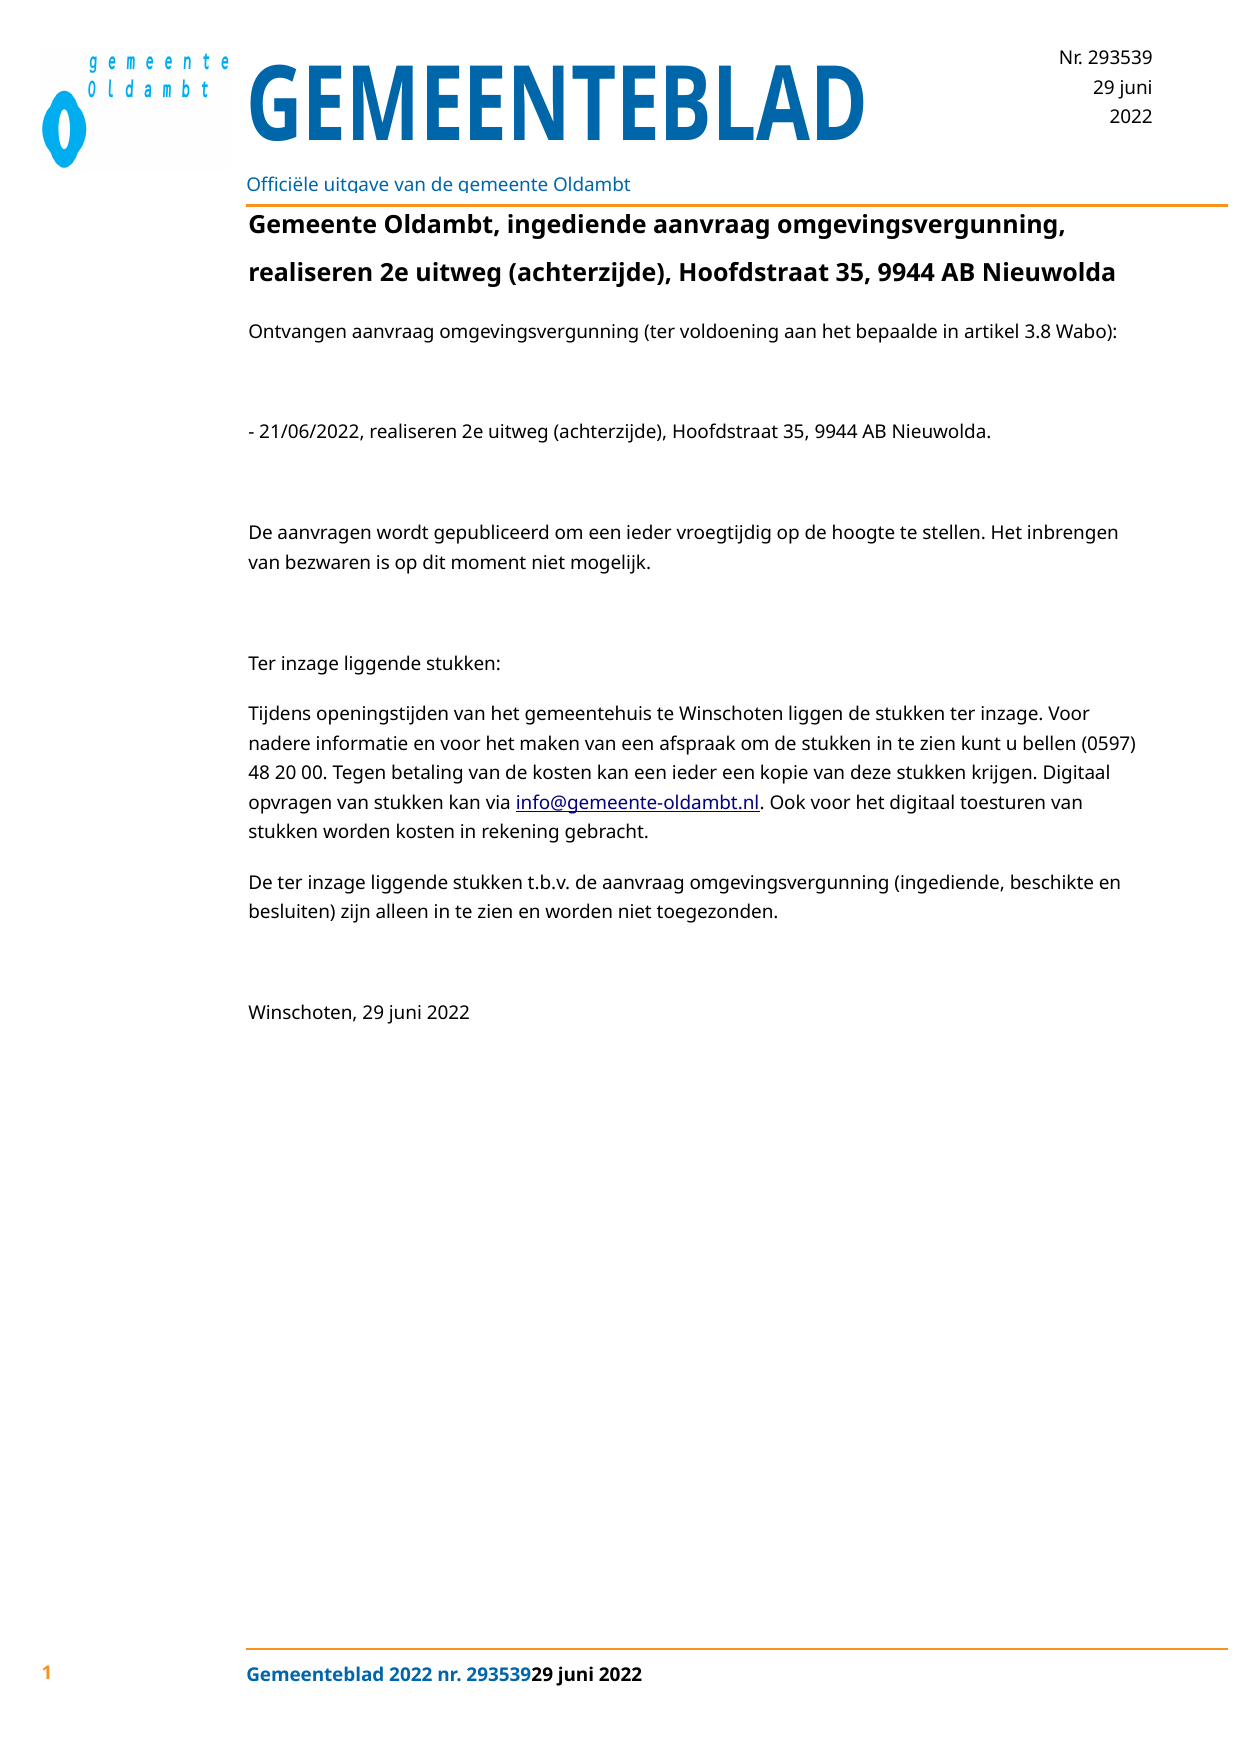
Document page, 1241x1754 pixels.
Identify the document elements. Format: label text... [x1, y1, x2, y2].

text De aanvragen wordt gepubliceerd om een ieder vroegtijdig op de hoogte te stellen. Het inbrengen van bezwaren is op dit moment niet mogelijk. [248, 519, 1152, 575]
text Ontvangen aanvraag omgevingsvergunning (ter voldoening aan het bepaalde in artikel 3.8 Wabo): [248, 318, 1152, 344]
text Gemeente Oldambt, ingediende aanvraag omgevingsvergunning, realiseren 2e uitweg (achterzijde), Hoofdstraat 35, 9944 AB Nieuwolda [248, 207, 1152, 288]
text De ter inzage liggende stukken t.b.v. de aanvraag omgevingsvergunning (ingediende, beschikte en besluiten) zijn alleen in te zien en worden niet toegezonden. [248, 869, 1152, 924]
text Tijdens openingstijden van het gemeentehuis te Winschoten liggen de stukken ter inzage. Voor nadere informatie en voor het maken van een afspraak om de stukken in te zien kunt u bellen (0597) 48 20 00. Tegen betaling van de kosten kan een ieder een kopie van deze stukken krijgen. Digitaal opvragen van stukken kan via info@gemeente-oldambt.nl. Ook voor het digitaal toesturen van stukken worden kosten in rekening gebracht. [248, 700, 1152, 844]
picture [41, 47, 231, 172]
text Winschoten, 29 juni 2022 [248, 999, 1152, 1025]
text - 21/06/2022, realiseren 2e uitweg (achterzijde), Hoofdstraat 35, 9944 AB Nieuwolda. [248, 419, 1152, 444]
text Ter inzage liggende stukken: [248, 650, 1152, 676]
